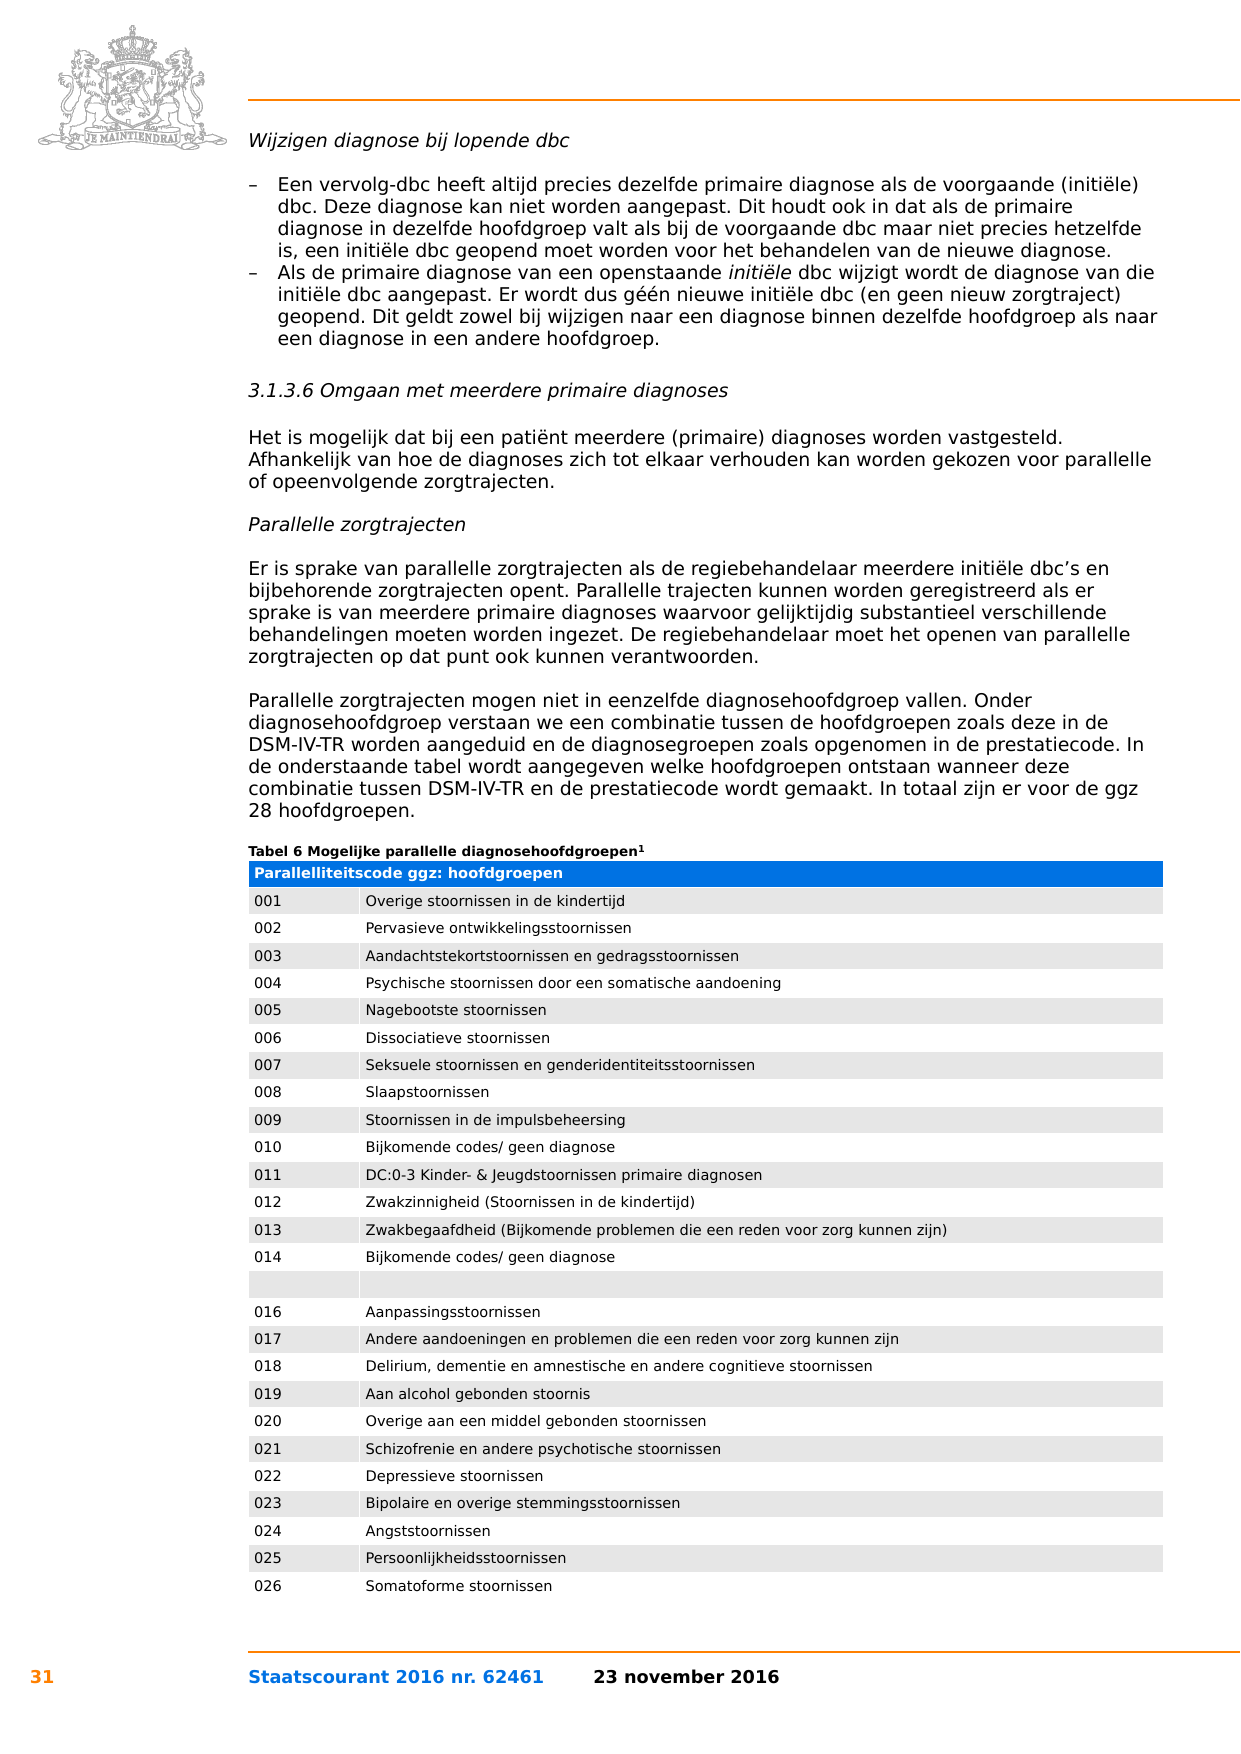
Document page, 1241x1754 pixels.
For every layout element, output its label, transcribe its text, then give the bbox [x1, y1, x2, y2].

text – Een vervolg-dbc heeft altijd precies dezelfde primaire diagnose als de voorgaande (initiële) dbc. Deze diagnose kan niet worden aangepast. Dit houdt ook in dat als de primaire diagnose in dezelfde hoofdgroep valt als bij de voorgaande dbc maar niet precies hetzelfde is, een initiële dbc geopend moet worden voor het behandelen van de nieuwe diagnose. [248, 174, 1163, 262]
table_cell 005 [249, 998, 359, 1024]
table_cell Bipolaire en overige stemmingsstoornissen [360, 1491, 1163, 1517]
table_cell 023 [249, 1491, 359, 1517]
text Er is sprake van parallelle zorgtrajecten als de regiebehandelaar meerdere initiële dbc’s en bijbehorende zorgtrajecten opent. Parallelle trajecten kunnen worden geregistreerd als er sprake is van meerdere primaire diagnoses waarvoor gelijktijdig substantieel verschillende behandelingen moeten worden ingezet. De regiebehandelaar moet het openen van parallelle zorgtrajecten op dat punt ook kunnen verantwoorden. [248, 558, 1163, 668]
table_cell Zwakzinnigheid (Stoornissen in de kindertijd) [360, 1189, 1163, 1216]
table_cell 022 [249, 1463, 359, 1489]
table_cell 020 [249, 1409, 359, 1435]
subtitle 3.1.3.6 Omgaan met meerdere primaire diagnoses [248, 379, 1163, 402]
table_cell Persoonlijkheidsstoornissen [360, 1545, 1163, 1572]
table_cell Pervasieve ontwikkelingsstoornissen [360, 915, 1163, 942]
table_cell 013 [249, 1217, 359, 1243]
table_cell 026 [249, 1573, 359, 1599]
table_cell Dissociatieve stoornissen [360, 1025, 1163, 1051]
table_cell Schizofrenie en andere psychotische stoornissen [360, 1436, 1163, 1462]
table_cell 010 [249, 1135, 359, 1161]
table_cell [249, 1271, 359, 1298]
table_cell Nagebootste stoornissen [360, 998, 1163, 1024]
picture [38, 25, 227, 150]
table_cell 021 [249, 1436, 359, 1462]
table_cell 016 [249, 1299, 359, 1325]
table_cell 002 [249, 915, 359, 942]
table_cell Aan alcohol gebonden stoornis [360, 1381, 1163, 1407]
text Het is mogelijk dat bij een patiënt meerdere (primaire) diagnoses worden vastgesteld. Afhankelijk van hoe de diagnoses zich tot elkaar verhouden kan worden gekozen voor parallelle of opeenvolgende zorgtrajecten. [248, 427, 1163, 492]
table_cell Psychische stoornissen door een somatische aandoening [360, 970, 1163, 996]
table_cell Angststoornissen [360, 1518, 1163, 1544]
table_cell Delirium, dementie en amnestische en andere cognitieve stoornissen [360, 1354, 1163, 1380]
text Parallelle zorgtrajecten mogen niet in eenzelfde diagnosehoofdgroep vallen. Onder diagnosehoofdgroep verstaan we een combinatie tussen de hoofdgroepen zoals deze in de DSM-IV-TR worden aangeduid en de diagnosegroepen zoals opgenomen in de prestatiecode. In de onderstaande tabel wordt aangegeven welke hoofdgroepen ontstaan wanneer deze combinatie tussen DSM-IV-TR en de prestatiecode wordt gemaakt. In totaal zijn er voor de ggz 28 hoofdgroepen. [248, 690, 1163, 822]
table_cell 011 [249, 1162, 359, 1188]
table_cell Aanpassingsstoornissen [360, 1299, 1163, 1325]
table_cell 007 [249, 1052, 359, 1079]
table_cell 001 [249, 888, 359, 914]
table_cell 018 [249, 1354, 359, 1380]
table_cell Stoornissen in de impulsbeheersing [360, 1107, 1163, 1133]
table_cell Zwakbegaafdheid (Bijkomende problemen die een reden voor zorg kunnen zijn) [360, 1217, 1163, 1243]
table_cell 017 [249, 1326, 359, 1353]
text – Als de primaire diagnose van een openstaande initiële dbc wijzigt wordt de diagnose van die initiële dbc aangepast. Er wordt dus géén nieuwe initiële dbc (en geen nieuw zorgtraject) geopend. Dit geldt zowel bij wijzigen naar een diagnose binnen dezelfde hoofdgroep als naar een diagnose in een andere hoofdgroep. [248, 262, 1163, 349]
table_cell 025 [249, 1545, 359, 1572]
table_cell Parallelliteitscode ggz: hoofdgroepen [249, 861, 1163, 887]
table_cell [360, 1271, 1163, 1298]
table_cell 019 [249, 1381, 359, 1407]
table_cell Overige aan een middel gebonden stoornissen [360, 1409, 1163, 1435]
table_cell Andere aandoeningen en problemen die een reden voor zorg kunnen zijn [360, 1326, 1163, 1353]
table_cell Overige stoornissen in de kindertijd [360, 888, 1163, 914]
subtitle Wijzigen diagnose bij lopende dbc [248, 130, 1163, 152]
table_cell 008 [249, 1080, 359, 1106]
table_cell Slaapstoornissen [360, 1080, 1163, 1106]
table_cell Somatoforme stoornissen [360, 1573, 1163, 1599]
table_header Tabel 6 Mogelijke parallelle diagnosehoofdgroepen1 [248, 844, 1163, 859]
table_cell Aandachtstekortstoornissen en gedragsstoornissen [360, 943, 1163, 969]
table_cell DC:0-3 Kinder- & Jeugdstoornissen primaire diagnosen [360, 1162, 1163, 1188]
table_cell 024 [249, 1518, 359, 1544]
table_cell 006 [249, 1025, 359, 1051]
table_cell Bijkomende codes/ geen diagnose [360, 1244, 1163, 1270]
table_cell Seksuele stoornissen en genderidentiteitsstoornissen [360, 1052, 1163, 1079]
table_cell 009 [249, 1107, 359, 1133]
table_cell Depressieve stoornissen [360, 1463, 1163, 1489]
table_cell 012 [249, 1189, 359, 1216]
table_cell 014 [249, 1244, 359, 1270]
table_cell 003 [249, 943, 359, 969]
table_cell 004 [249, 970, 359, 996]
subtitle Parallelle zorgtrajecten [248, 514, 1163, 536]
table_cell Bijkomende codes/ geen diagnose [360, 1135, 1163, 1161]
